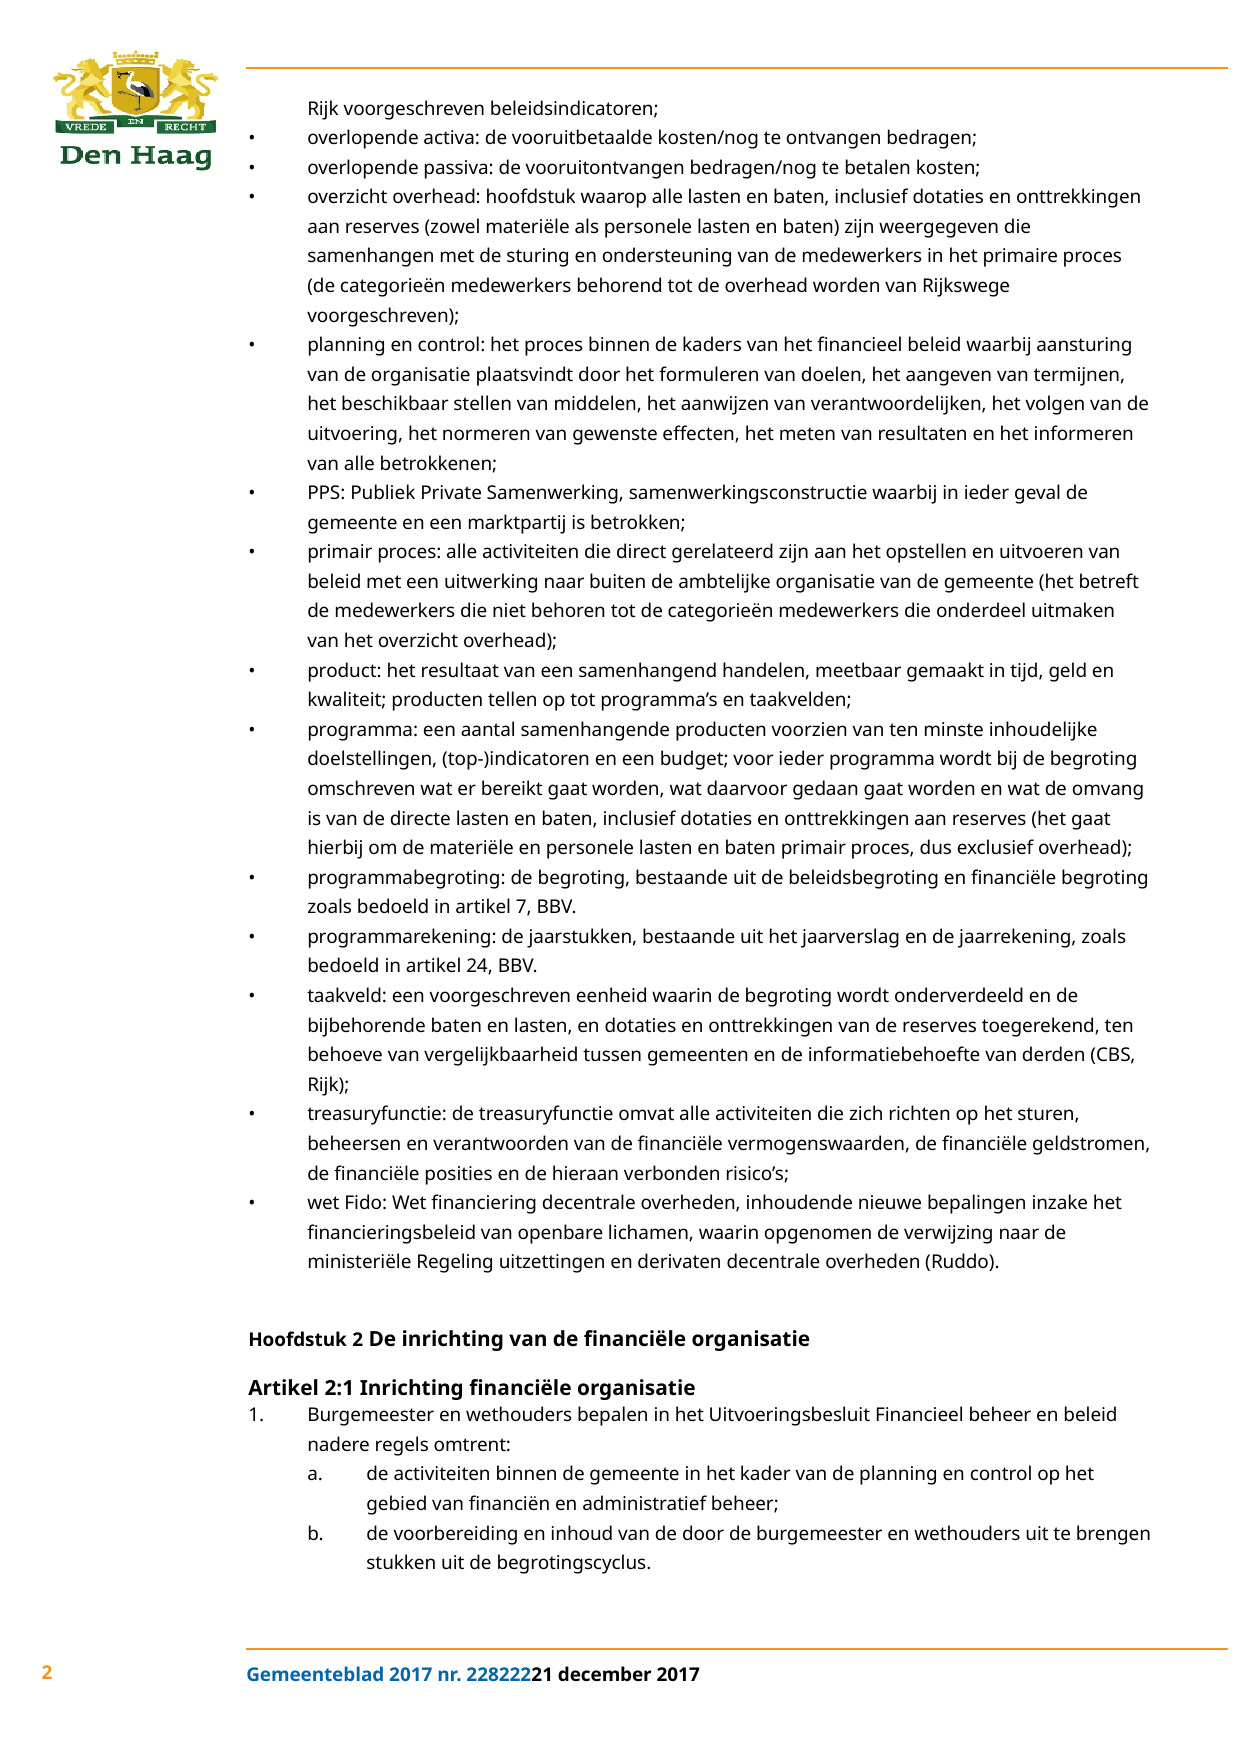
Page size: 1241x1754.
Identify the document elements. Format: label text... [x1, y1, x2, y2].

list product: het resultaat van een samenhangend handelen, meetbaar gemaakt in tijd, geld en kwaliteit; producten tellen op tot programma’s en taakvelden; [248, 657, 1152, 712]
list primair proces: alle activiteiten die direct gerelateerd zijn aan het opstellen en uitvoeren van beleid met een uitwerking naar buiten de ambtelijke organisatie van de gemeente (het betreft de medewerkers die niet behoren tot de categorieën medewerkers die onderdeel uitmaken van het overzicht overhead); [248, 538, 1152, 653]
list PPS: Publiek Private Samenwerking, samenwerkingsconstructie waarbij in ieder geval de gemeente en een marktpartij is betrokken; [248, 479, 1152, 535]
picture [41, 47, 231, 172]
list wet Fido: Wet financiering decentrale overheden, inhoudende nieuwe bepalingen inzake het financieringsbeleid van openbare lichamen, waarin opgenomen de verwijzing naar de ministeriële Regeling uitzettingen en derivaten decentrale overheden (Ruddo). [248, 1189, 1152, 1274]
list programma: een aantal samenhangende producten voorzien van ten minste inhoudelijke doelstellingen, (top-)indicatoren en een budget; voor ieder programma wordt bij de begroting omschreven wat er bereikt gaat worden, wat daarvoor gedaan gaat worden en wat de omvang is van de directe lasten en baten, inclusief dotaties en onttrekkingen aan reserves (het gaat hierbij om de materiële en personele lasten en baten primair proces, dus exclusief overhead); [248, 716, 1152, 860]
list de activiteiten binnen de gemeente in het kader van de planning en control op het gebied van financiën en administratief beheer; [307, 1461, 1152, 1516]
list Burgemeester en wethouders bepalen in het Uitvoeringsbesluit Financieel beheer en beleid nadere regels omtrent: [248, 1401, 1152, 1457]
list treasuryfunctie: de treasuryfunctie omvat alle activiteiten die zich richten op het sturen, beheersen en verantwoorden van de financiële vermogenswaarden, de financiële geldstromen, de financiële posities en de hieraan verbonden risico’s; [248, 1101, 1152, 1186]
list taakveld: een voorgeschreven eenheid waarin de begroting wordt onderverdeeld en de bijbehorende baten en lasten, en dotaties en onttrekkingen van de reserves toegerekend, ten behoeve van vergelijkbaarheid tussen gemeenten en de informatiebehoefte van derden (CBS, Rijk); [248, 982, 1152, 1097]
list programmarekening: de jaarstukken, bestaande uit het jaarverslag en de jaarrekening, zoals bedoeld in artikel 24, BBV. [248, 923, 1152, 978]
text Artikel 2:1 Inrichting financiële organisatie [248, 1373, 1152, 1401]
list overlopende passiva: de vooruitontvangen bedragen/nog te betalen kosten; [248, 154, 1152, 180]
list overlopende activa: de vooruitbetaalde kosten/nog te ontvangen bedragen; [248, 124, 1152, 150]
text Hoofdstuk 2 De inrichting van de financiële organisatie [248, 1324, 1152, 1352]
list overzicht overhead: hoofdstuk waarop alle lasten en baten, inclusief dotaties en onttrekkingen aan reserves (zowel materiële als personele lasten en baten) zijn weergegeven die samenhangen met de sturing en ondersteuning van de medewerkers in het primaire proces (de categorieën medewerkers behorend tot de overhead worden van Rijkswege voorgeschreven); [248, 183, 1152, 328]
list programmabegroting: de begroting, bestaande uit de beleidsbegroting en financiële begroting zoals bedoeld in artikel 7, BBV. [248, 864, 1152, 919]
list Rijk voorgeschreven beleidsindicatoren; [248, 95, 1152, 121]
list de voorbereiding en inhoud van de door de burgemeester en wethouders uit te brengen stukken uit de begrotingscyclus. [307, 1520, 1152, 1575]
list planning en control: het proces binnen de kaders van het financieel beleid waarbij aansturing van de organisatie plaatsvindt door het formuleren van doelen, het aangeven van termijnen, het beschikbaar stellen van middelen, het aanwijzen van verantwoordelijken, het volgen van de uitvoering, het normeren van gewenste effecten, het meten van resultaten en het informeren van alle betrokkenen; [248, 331, 1152, 476]
